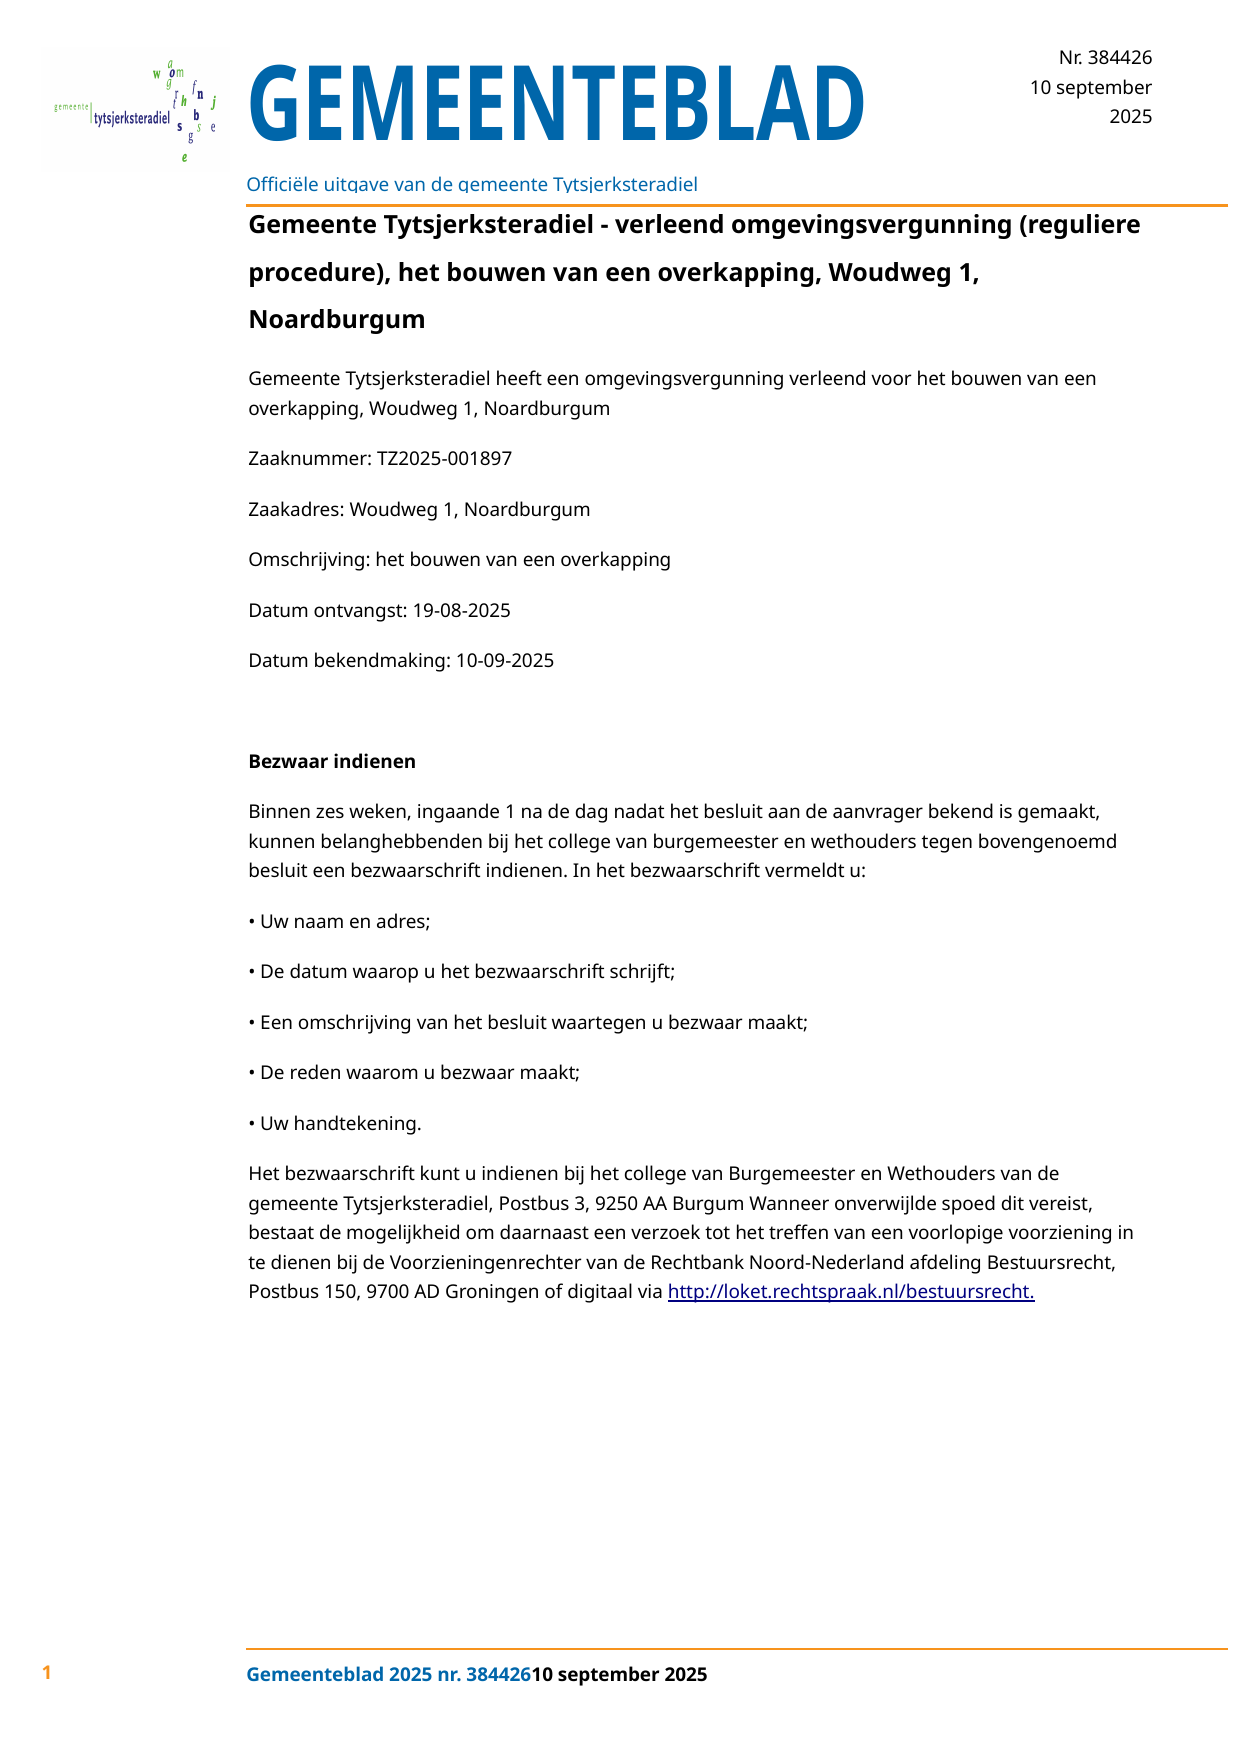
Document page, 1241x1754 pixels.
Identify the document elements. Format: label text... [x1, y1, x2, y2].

text • De reden waarom u bezwaar maakt; [248, 1059, 1152, 1085]
text • De datum waarop u het bezwaarschrift schrijft; [248, 958, 1152, 984]
text Binnen zes weken, ingaande 1 na de dag nadat het besluit aan de aanvrager bekend is gemaakt, kunnen belanghebbenden bij het college van burgemeester en wethouders tegen bovengenoemd besluit een bezwaarschrift indienen. In het bezwaarschrift vermeldt u: [248, 798, 1152, 883]
text • Uw handtekening. [248, 1110, 1152, 1135]
text Zaaknummer: TZ2025-001897 [248, 446, 1152, 471]
text Omschrijving: het bouwen van een overkapping [248, 546, 1152, 572]
picture [41, 47, 231, 172]
text • Uw naam en adres; [248, 908, 1152, 934]
text Datum bekendmaking: 10-09-2025 [248, 647, 1152, 673]
text Het bezwaarschrift kunt u indienen bij het college van Burgemeester en Wethouders van de gemeente Tytsjerksteradiel, Postbus 3, 9250 AA Burgum Wanneer onverwijlde spoed dit vereist, bestaat de mogelijkheid om daarnaast een verzoek tot het treffen van een voorlopige voorziening in te dienen bij de Voorzieningenrechter van de Rechtbank Noord-Nederland afdeling Bestuursrecht, Postbus 150, 9700 AD Groningen of digitaal via http://loket.rechtspraak.nl/bestuursrecht. [248, 1160, 1152, 1304]
text Gemeente Tytsjerksteradiel heeft een omgevingsvergunning verleend voor het bouwen van een overkapping, Woudweg 1, Noardburgum [248, 366, 1152, 421]
text Datum ontvangst: 19-08-2025 [248, 597, 1152, 622]
text Gemeente Tytsjerksteradiel - verleend omgevingsvergunning (reguliere procedure), het bouwen van een overkapping, Woudweg 1, Noardburgum [248, 207, 1152, 336]
text Bezwaar indienen [248, 748, 1152, 774]
text • Een omschrijving van het besluit waartegen u bezwaar maakt; [248, 1009, 1152, 1034]
text Zaakadres: Woudweg 1, Noardburgum [248, 496, 1152, 522]
